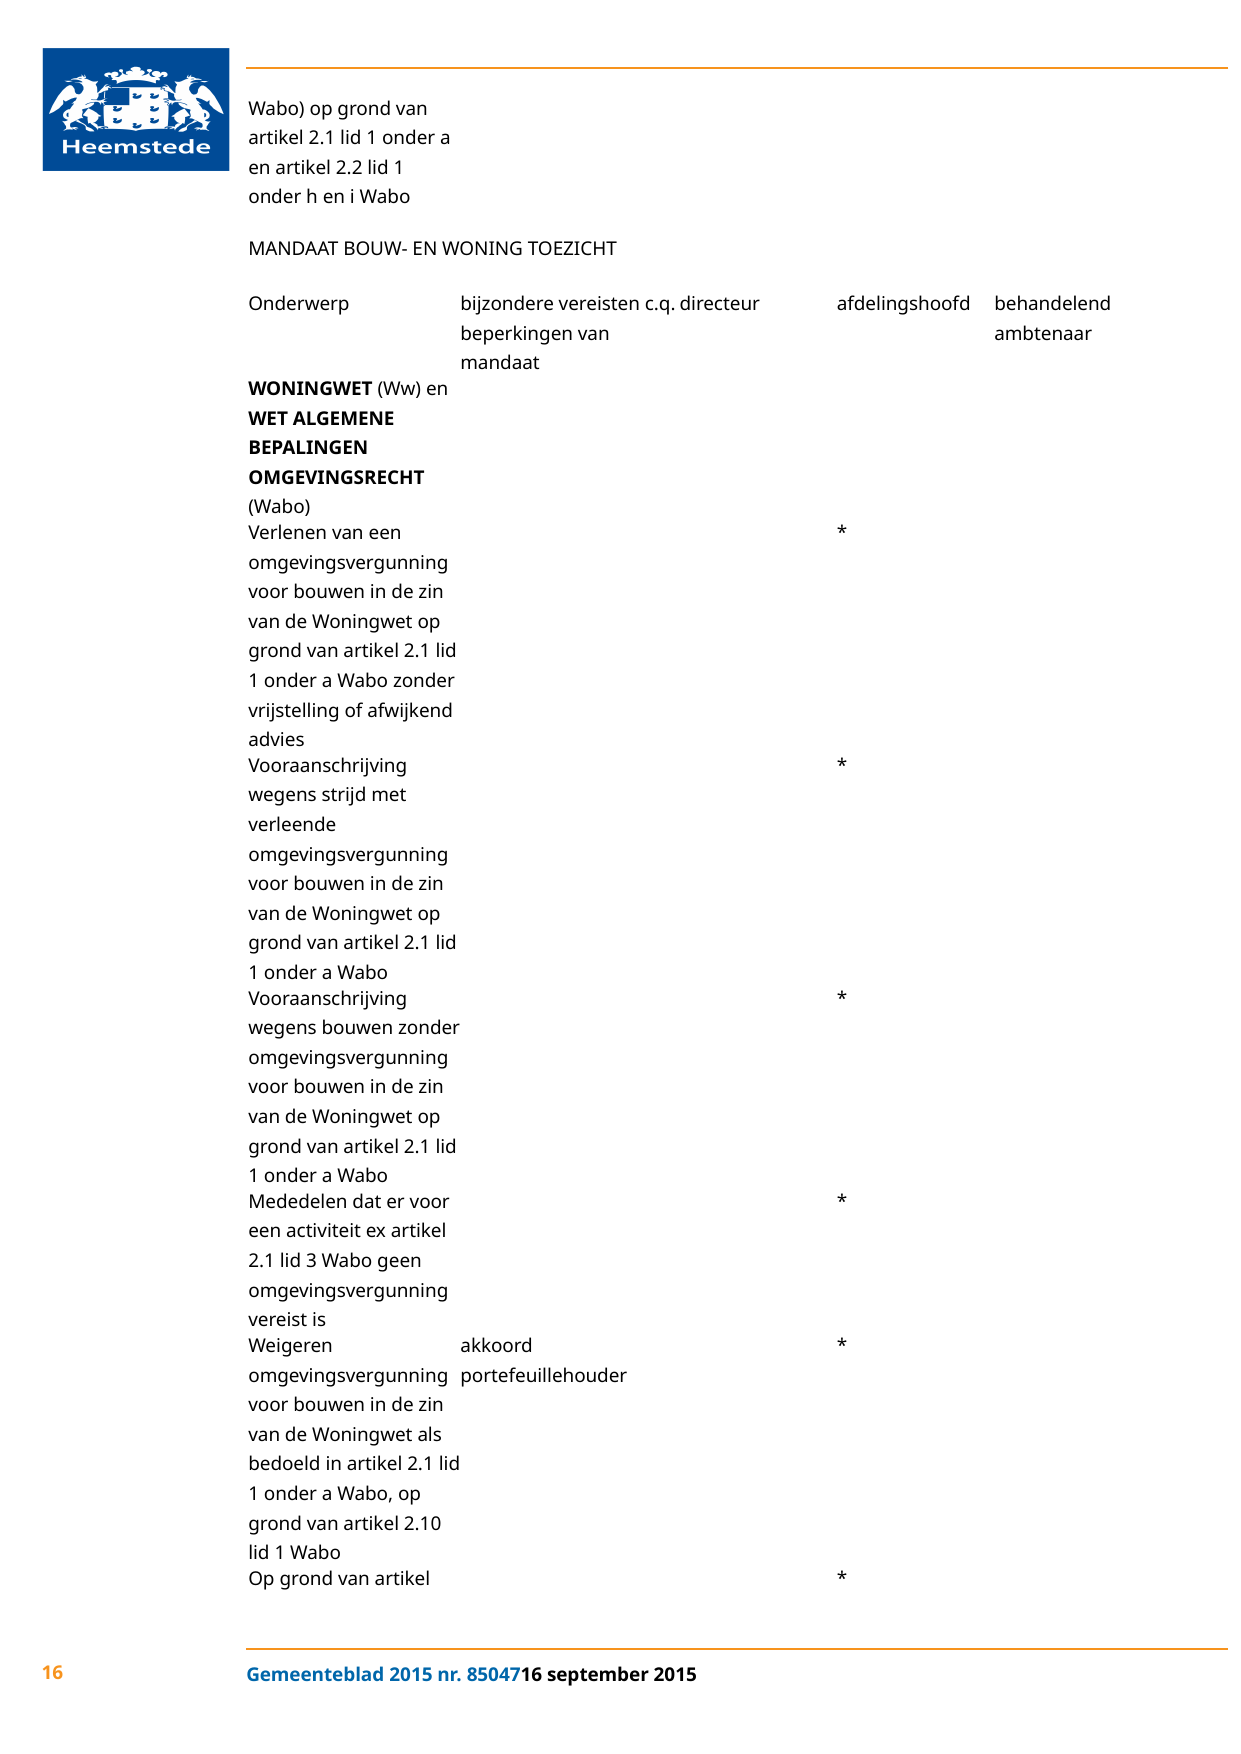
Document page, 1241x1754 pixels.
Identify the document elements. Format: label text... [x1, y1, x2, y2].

table_cell [460, 752, 679, 985]
table_cell [679, 519, 837, 752]
table_cell [994, 985, 1152, 1188]
table_cell [679, 752, 837, 985]
table_cell [994, 375, 1152, 519]
table_header bijzondere vereisten c.q. beperkingen van mandaat [460, 290, 679, 375]
table_cell [837, 375, 994, 519]
table_header directeur [679, 290, 837, 375]
table_cell [679, 95, 837, 209]
table_cell WONINGWET (Ww) en WET ALGEMENE BEPALINGEN OMGEVINGSRECHT (Wabo) [248, 375, 460, 519]
table_header behandelend ambtenaar [994, 290, 1152, 375]
table_cell Verlenen van een omgevingsvergunning voor bouwen in de zin van de Woningwet op grond van artikel 2.1 lid 1 onder a Wabo zonder vrijstelling of afwijkend advies [248, 519, 460, 752]
picture [41, 47, 231, 172]
table_cell [460, 95, 679, 209]
table_cell [460, 519, 679, 752]
table_cell [460, 1188, 679, 1332]
table_cell [994, 752, 1152, 985]
table_cell [460, 985, 679, 1188]
table_cell akkoord portefeuillehouder [460, 1332, 679, 1565]
table_header afdelingshoofd [837, 290, 994, 375]
table_cell * [837, 1332, 994, 1565]
table_cell * [837, 985, 994, 1188]
table_header Onderwerp [248, 290, 460, 375]
table_cell [837, 95, 994, 209]
table_cell [994, 519, 1152, 752]
table_cell * [837, 1188, 994, 1332]
table_cell [679, 985, 837, 1188]
table_cell Vooraanschrijving wegens bouwen zonder omgevingsvergunning voor bouwen in de zin van de Woningwet op grond van artikel 2.1 lid 1 onder a Wabo [248, 985, 460, 1188]
table_cell [679, 1565, 837, 1591]
table_cell [460, 375, 679, 519]
table_cell Wabo) op grond van artikel 2.1 lid 1 onder a en artikel 2.2 lid 1 onder h en i Wabo [248, 95, 460, 209]
table_cell * [837, 1565, 994, 1591]
table_cell [679, 1188, 837, 1332]
table_cell [679, 1332, 837, 1565]
table_cell * [837, 519, 994, 752]
table_cell [679, 375, 837, 519]
table_cell Op grond van artikel [248, 1565, 460, 1591]
table_cell Mededelen dat er voor een activiteit ex artikel 2.1 lid 3 Wabo geen omgevingsvergunning vereist is [248, 1188, 460, 1332]
table_cell Vooraanschrijving wegens strijd met verleende omgevingsvergunning voor bouwen in de zin van de Woningwet op grond van artikel 2.1 lid 1 onder a Wabo [248, 752, 460, 985]
table_cell [994, 1188, 1152, 1332]
table_cell [994, 1565, 1152, 1591]
table_cell Weigeren omgevingsvergunning voor bouwen in de zin van de Woningwet als bedoeld in artikel 2.1 lid 1 onder a Wabo, op grond van artikel 2.10 lid 1 Wabo [248, 1332, 460, 1565]
table_cell * [837, 752, 994, 985]
table_cell [994, 1332, 1152, 1565]
text MANDAAT BOUW- EN WONING TOEZICHT [248, 235, 1152, 261]
table_cell [994, 95, 1152, 209]
table_cell [460, 1565, 679, 1591]
